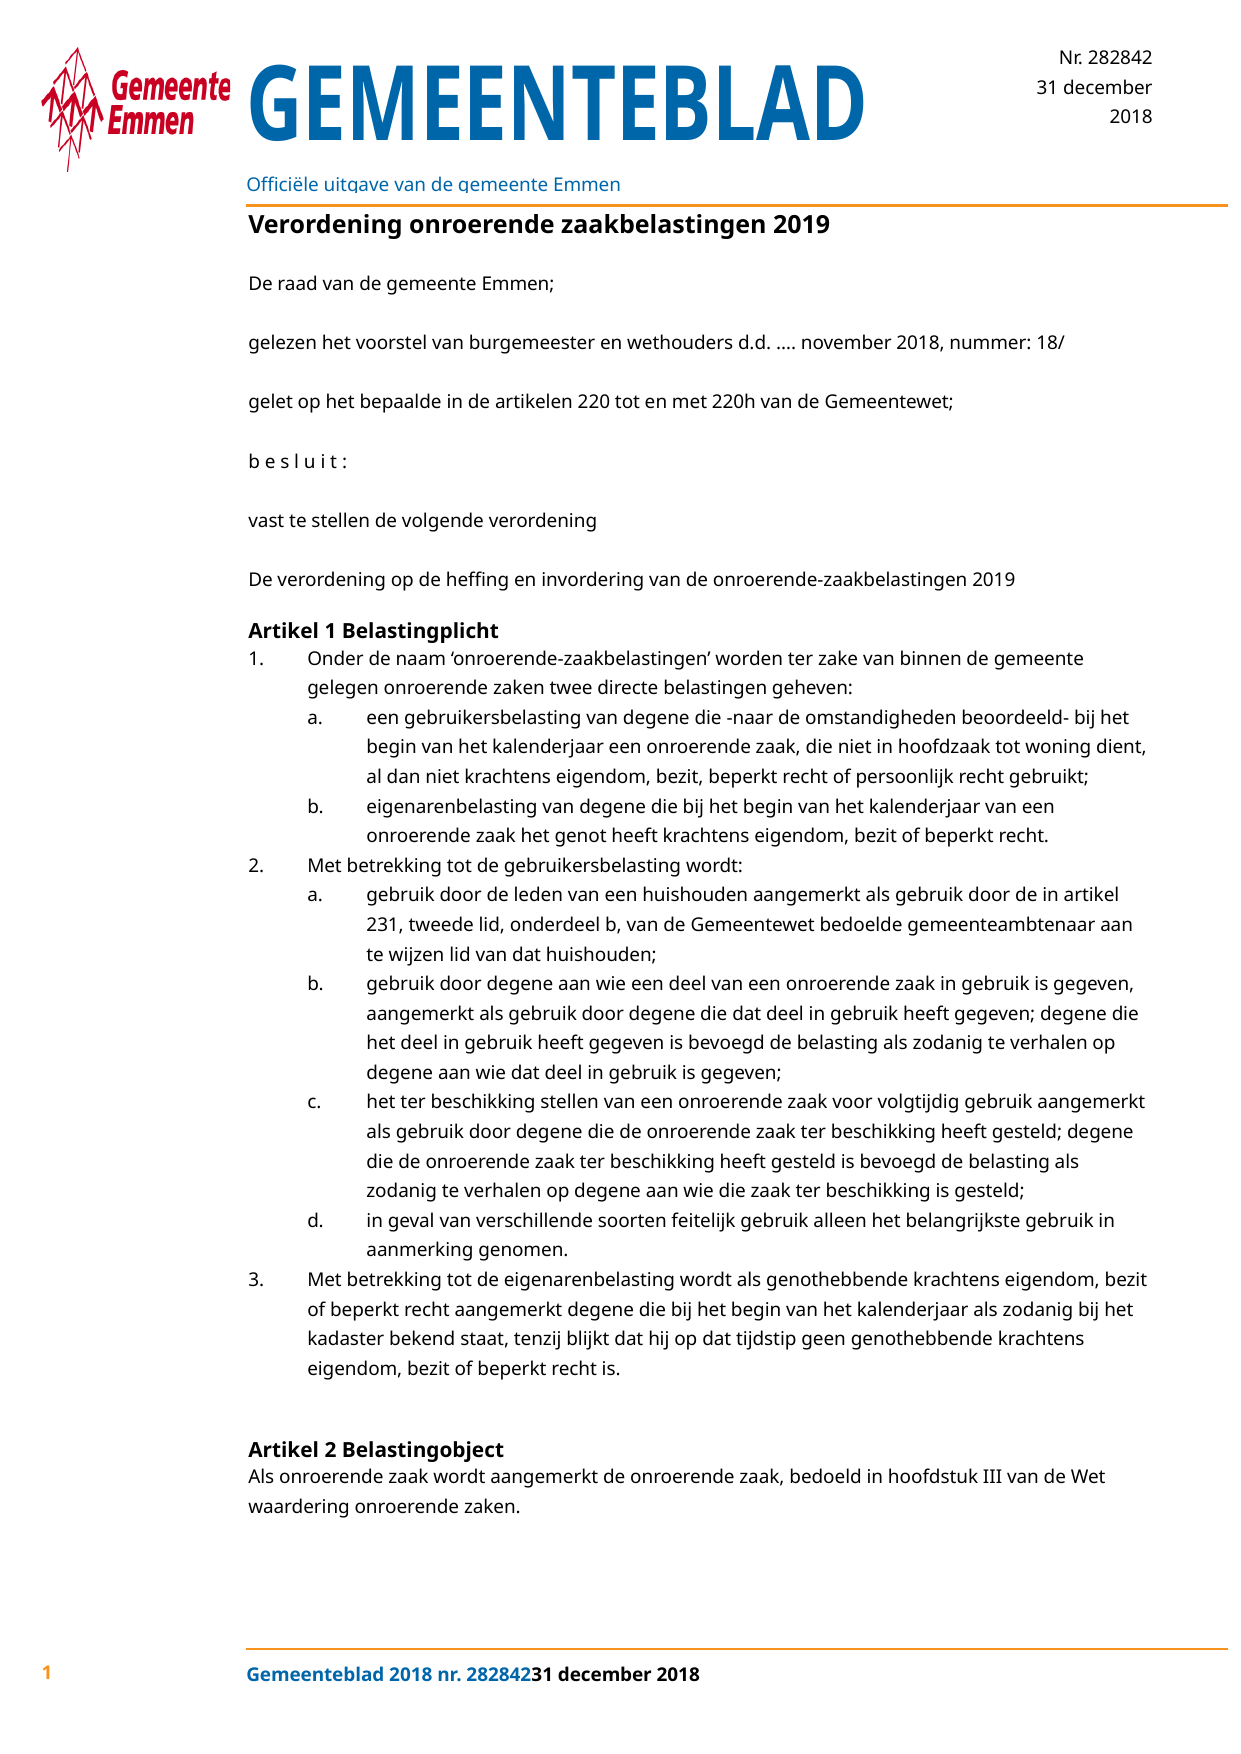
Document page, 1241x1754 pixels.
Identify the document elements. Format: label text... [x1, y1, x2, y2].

list gebruik door de leden van een huishouden aangemerkt als gebruik door de in artikel 231, tweede lid, onderdeel b, van de Gemeentewet bedoelde gemeenteambtenaar aan te wijzen lid van dat huishouden; [307, 882, 1152, 967]
list Met betrekking tot de gebruikersbelasting wordt: [248, 852, 1152, 878]
list in geval van verschillende soorten feitelijk gebruik alleen het belangrijkste gebruik in aanmerking genomen. [307, 1207, 1152, 1262]
text gelezen het voorstel van burgemeester en wethouders d.d. …. november 2018, nummer: 18/ [248, 329, 1152, 355]
list het ter beschikking stellen van een onroerende zaak voor volgtijdig gebruik aangemerkt als gebruik door degene die de onroerende zaak ter beschikking heeft gesteld; degene die de onroerende zaak ter beschikking heeft gesteld is bevoegd de belasting als zodanig te verhalen op degene aan wie die zaak ter beschikking is gesteld; [307, 1089, 1152, 1203]
list gebruik door degene aan wie een deel van een onroerende zaak in gebruik is gegeven, aangemerkt als gebruik door degene die dat deel in gebruik heeft gegeven; degene die het deel in gebruik heeft gegeven is bevoegd de belasting als zodanig te verhalen op degene aan wie dat deel in gebruik is gegeven; [307, 970, 1152, 1085]
text Verordening onroerende zaakbelastingen 2019 [248, 207, 1152, 241]
text De verordening op de heffing en invordering van de onroerende-zaakbelastingen 2019 [248, 566, 1152, 592]
text De raad van de gemeente Emmen; [248, 270, 1152, 296]
text vast te stellen de volgende verordening [248, 507, 1152, 533]
text Als onroerende zaak wordt aangemerkt de onroerende zaak, bedoeld in hoofdstuk III van de Wet waardering onroerende zaken. [248, 1463, 1152, 1519]
list Onder de naam ‘onroerende-zaakbelastingen’ worden ter zake van binnen de gemeente gelegen onroerende zaken twee directe belastingen geheven: [248, 645, 1152, 700]
text Artikel 1 Belastingplicht [248, 617, 1152, 645]
list een gebruikersbelasting van degene die -naar de omstandigheden beoordeeld- bij het begin van het kalenderjaar een onroerende zaak, die niet in hoofdzaak tot woning dient, al dan niet krachtens eigendom, bezit, beperkt recht of persoonlijk recht gebruikt; [307, 704, 1152, 789]
picture [41, 47, 231, 172]
text Artikel 2 Belastingobject [248, 1435, 1152, 1463]
text gelet op het bepaalde in de artikelen 220 tot en met 220h van de Gemeentewet; [248, 389, 1152, 414]
text b e s l u i t : [248, 448, 1152, 473]
list eigenarenbelasting van degene die bij het begin van het kalenderjaar van een onroerende zaak het genot heeft krachtens eigendom, bezit of beperkt recht. [307, 793, 1152, 848]
list Met betrekking tot de eigenarenbelasting wordt als genothebbende krachtens eigendom, bezit of beperkt recht aangemerkt degene die bij het begin van het kalenderjaar als zodanig bij het kadaster bekend staat, tenzij blijkt dat hij op dat tijdstip geen genothebbende krachtens eigendom, bezit of beperkt recht is. [248, 1266, 1152, 1381]
